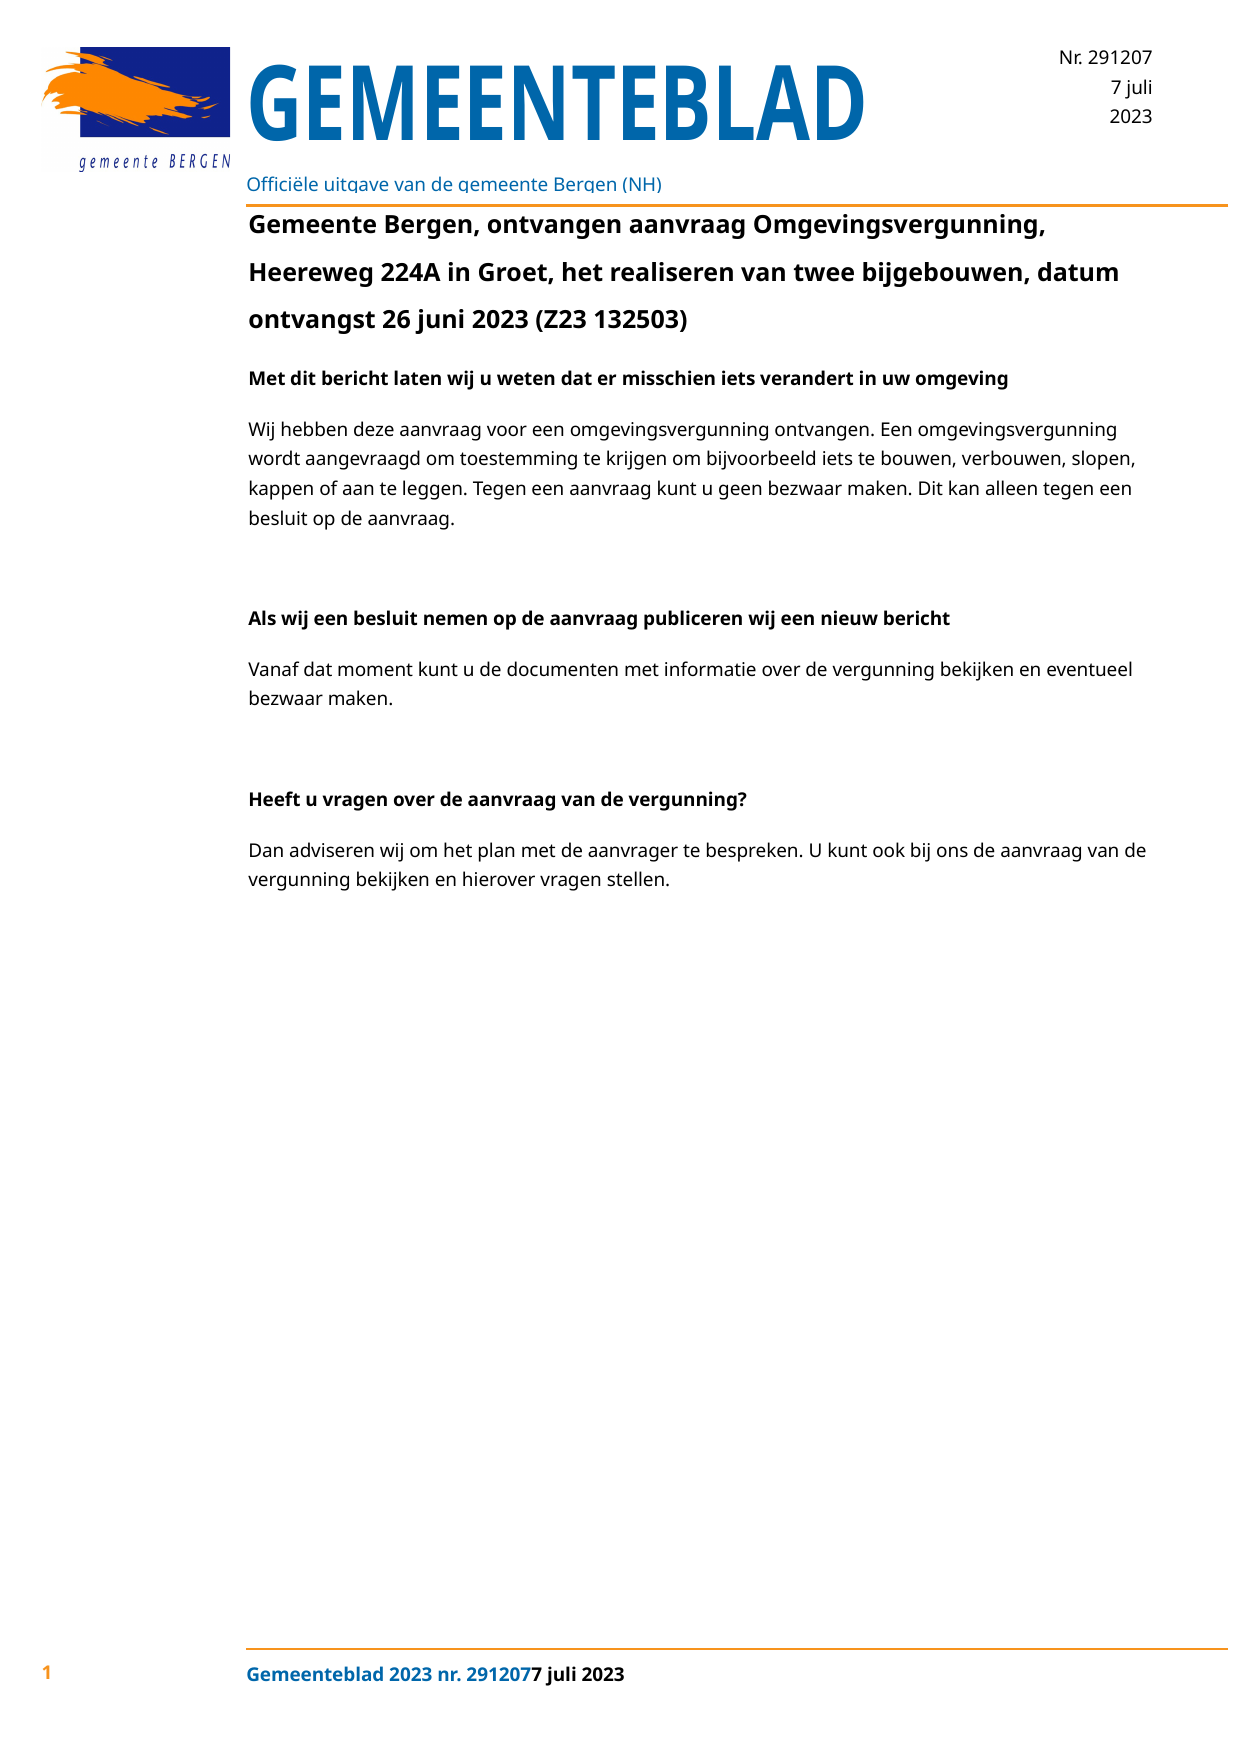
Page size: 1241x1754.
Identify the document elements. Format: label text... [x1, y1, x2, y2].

text Als wij een besluit nemen op de aanvraag publiceren wij een nieuw bericht [248, 606, 1152, 631]
text Wij hebben deze aanvraag voor een omgevingsvergunning ontvangen. Een omgevingsvergunning wordt aangevraagd om toestemming te krijgen om bijvoorbeeld iets te bouwen, verbouwen, slopen, kappen of aan te leggen. Tegen een aanvraag kunt u geen bezwaar maken. Dit kan alleen tegen een besluit op de aanvraag. [248, 416, 1152, 530]
text Met dit bericht laten wij u weten dat er misschien iets verandert in uw omgeving [248, 366, 1152, 391]
text Dan adviseren wij om het plan met de aanvrager te bespreken. U kunt ook bij ons de aanvraag van de vergunning bekijken en hierover vragen stellen. [248, 837, 1152, 892]
text Vanaf dat moment kunt u de documenten met informatie over de vergunning bekijken en eventueel bezwaar maken. [248, 656, 1152, 711]
text Gemeente Bergen, ontvangen aanvraag Omgevingsvergunning, Heereweg 224A in Groet, het realiseren van twee bijgebouwen, datum ontvangst 26 juni 2023 (Z23 132503) [248, 207, 1152, 336]
text Heeft u vragen over de aanvraag van de vergunning? [248, 786, 1152, 812]
picture [41, 47, 231, 172]
